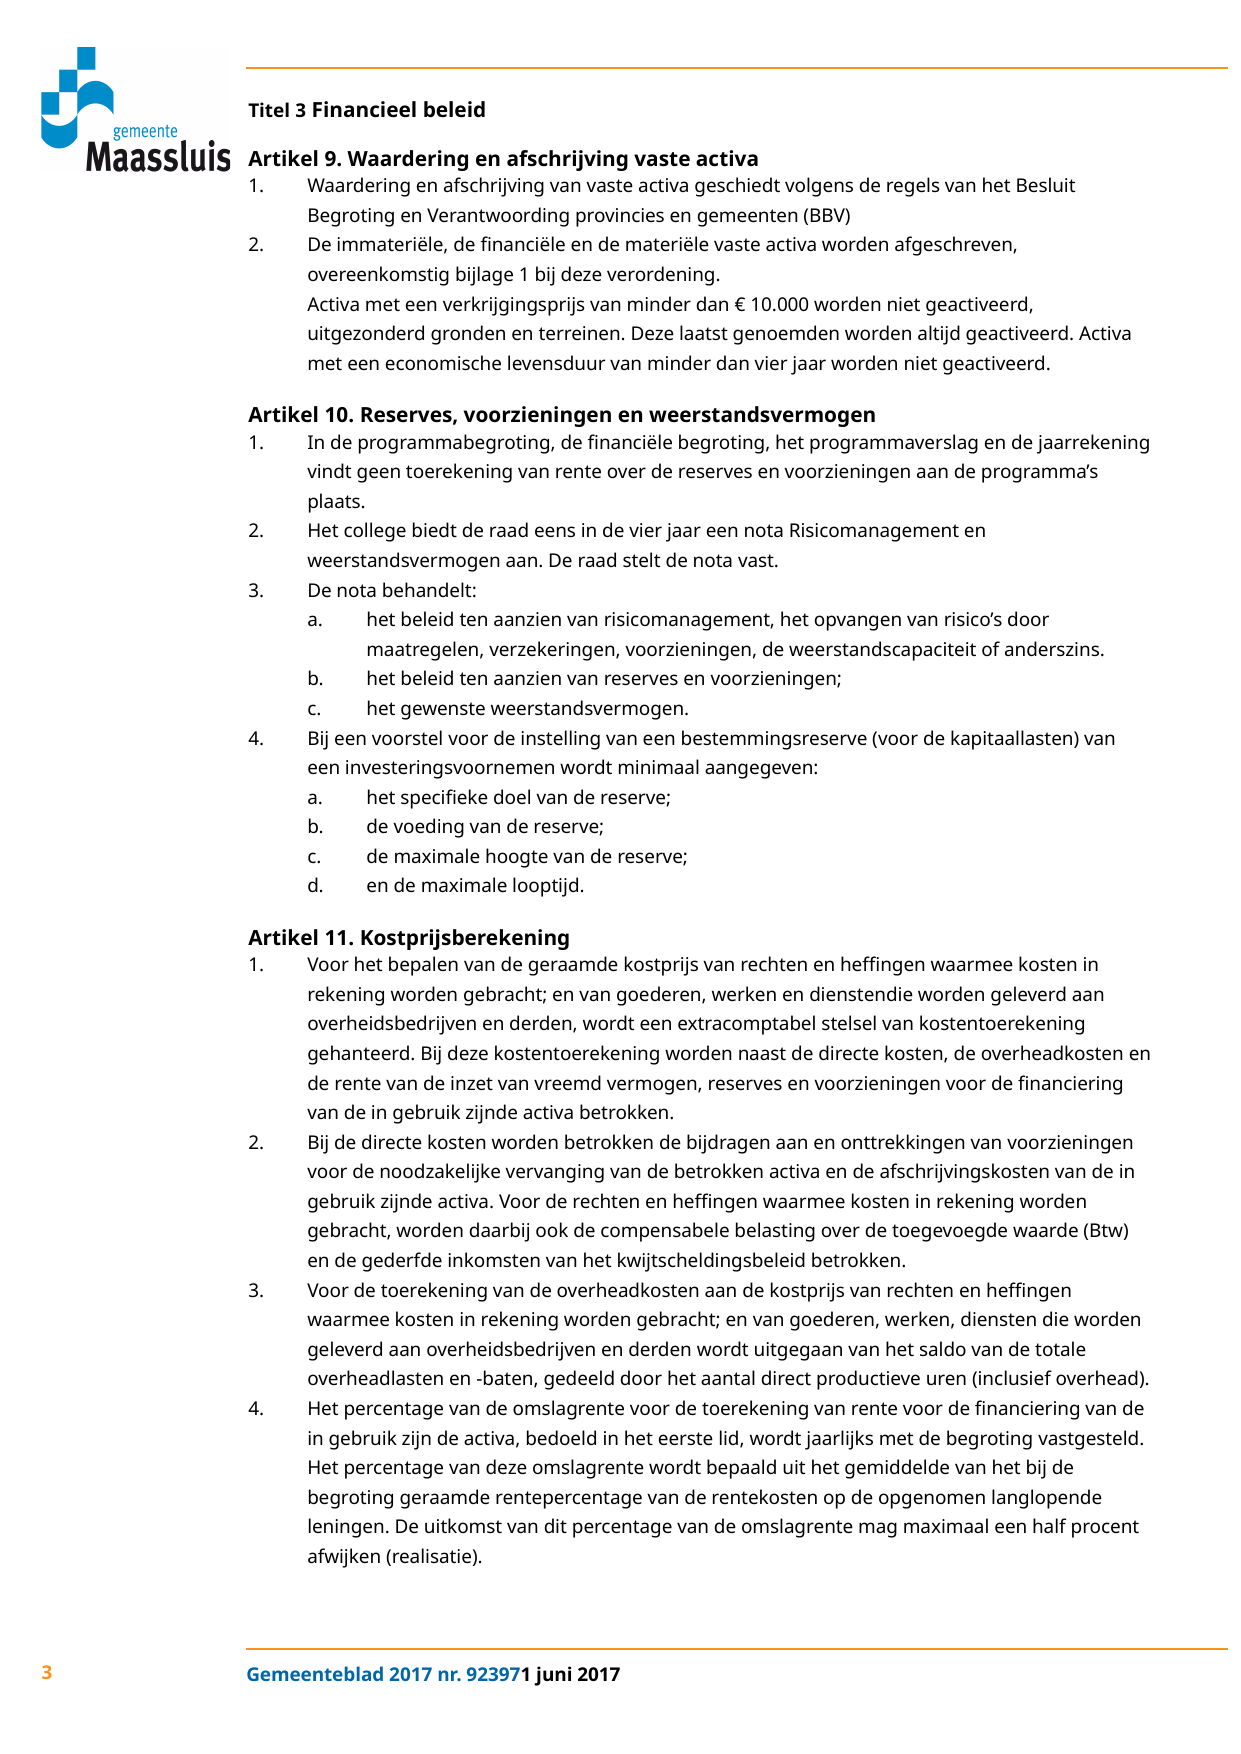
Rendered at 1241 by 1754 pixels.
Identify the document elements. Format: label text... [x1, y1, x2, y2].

list Voor het bepalen van de geraamde kostprijs van rechten en heffingen waarmee kosten in rekening worden gebracht; en van goederen, werken en dienstendie worden geleverd aan overheidsbedrijven en derden, wordt een extracomptabel stelsel van kostentoerekening gehanteerd. Bij deze kostentoerekening worden naast de directe kosten, de overheadkosten en de rente van de inzet van vreemd vermogen, reserves en voorzieningen voor de financiering van de in gebruik zijnde activa betrokken. [248, 951, 1152, 1125]
list de maximale hoogte van de reserve; [307, 843, 1152, 869]
list Het percentage van de omslagrente voor de toerekening van rente voor de financiering van de in gebruik zijn de activa, bedoeld in het eerste lid, wordt jaarlijks met de begroting vastgesteld. Het percentage van deze omslagrente wordt bepaald uit het gemiddelde van het bij de begroting geraamde rentepercentage van de rentekosten op de opgenomen langlopende leningen. De uitkomst van dit percentage van de omslagrente mag maximaal een half procent afwijken (realisatie). [248, 1395, 1152, 1569]
list Voor de toerekening van de overheadkosten aan de kostprijs van rechten en heffingen waarmee kosten in rekening worden gebracht; en van goederen, werken, diensten die worden geleverd aan overheidsbedrijven en derden wordt uitgegaan van het saldo van de totale overheadlasten en -baten, gedeeld door het aantal direct productieve uren (inclusief overhead). [248, 1277, 1152, 1391]
list Bij een voorstel voor de instelling van een bestemmingsreserve (voor de kapitaallasten) van een investeringsvoornemen wordt minimaal aangegeven: [248, 725, 1152, 780]
list Activa met een verkrijgingsprijs van minder dan € 10.000 worden niet geactiveerd, uitgezonderd gronden en terreinen. Deze laatst genoemden worden altijd geactiveerd. Activa met een economische levensduur van minder dan vier jaar worden niet geactiveerd. [248, 291, 1152, 376]
list het beleid ten aanzien van risicomanagement, het opvangen van risico’s door maatregelen, verzekeringen, voorzieningen, de weerstandscapaciteit of anderszins. [307, 606, 1152, 662]
text Titel 3 Financieel beleid [248, 95, 1152, 123]
picture [41, 47, 77, 92]
list De immateriële, de financiële en de materiële vaste activa worden afgeschreven, overeenkomstig bijlage 1 bij deze verordening. [248, 232, 1152, 287]
list Bij de directe kosten worden betrokken de bijdragen aan en onttrekkingen van voorzieningen voor de noodzakelijke vervanging van de betrokken activa en de afschrijvingskosten van de in gebruik zijnde activa. Voor de rechten en heffingen waarmee kosten in rekening worden gebracht, worden daarbij ook de compensabele belasting over de toegevoegde waarde (Btw) en de gederfde inkomsten van het kwijtscheldingsbeleid betrokken. [248, 1129, 1152, 1273]
list In de programmabegroting, de financiële begroting, het programmaverslag en de jaarrekening vindt geen toerekening van rente over de reserves en voorzieningen aan de programma’s plaats. [248, 429, 1152, 514]
list en de maximale looptijd. [307, 873, 1152, 898]
text Artikel 11. Kostprijsberekening [248, 923, 1152, 951]
picture [41, 47, 231, 172]
list Het college biedt de raad eens in de vier jaar een nota Risicomanagement en weerstandsvermogen aan. De raad stelt de nota vast. [248, 518, 1152, 573]
text Artikel 10. Reserves, voorzieningen en weerstandsvermogen [248, 400, 1152, 429]
text Artikel 9. Waardering en afschrijving vaste activa [248, 144, 1152, 172]
list Waardering en afschrijving van vaste activa geschiedt volgens de regels van het Besluit Begroting en Verantwoording provincies en gemeenten (BBV) [248, 172, 1152, 228]
list het specifieke doel van de reserve; [307, 784, 1152, 809]
list het beleid ten aanzien van reserves en voorzieningen; [307, 666, 1152, 691]
list De nota behandelt: [248, 577, 1152, 602]
list de voeding van de reserve; [307, 813, 1152, 839]
list het gewenste weerstandsvermogen. [307, 695, 1152, 721]
